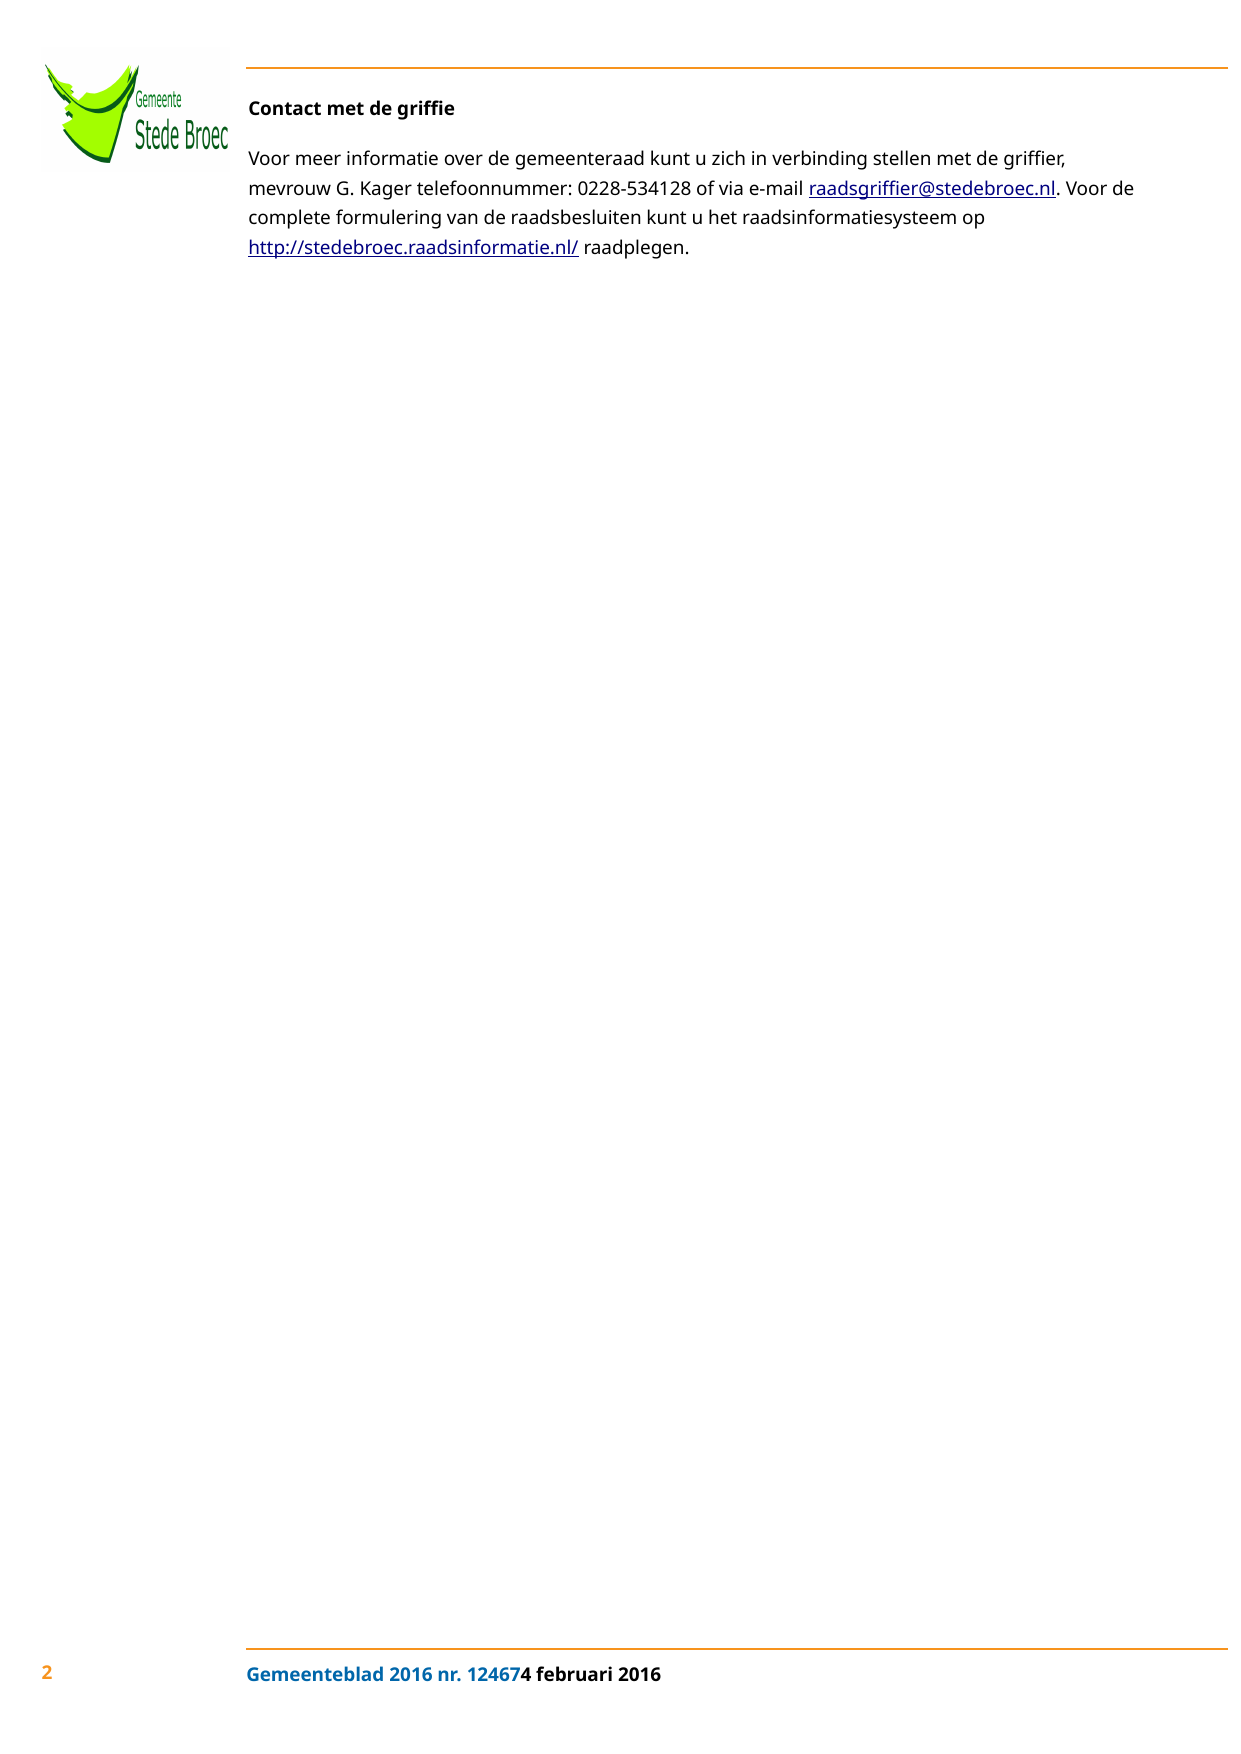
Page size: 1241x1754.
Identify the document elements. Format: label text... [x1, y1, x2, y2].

text Contact met de griffie [248, 95, 1152, 121]
text Voor meer informatie over de gemeenteraad kunt u zich in verbinding stellen met de griffier, mevrouw G. Kager telefoonnummer: 0228-534128 of via e-mail raadsgriffier@stedebroec.nl. Voor de complete formulering van de raadsbesluiten kunt u het raadsinformatiesysteem op http://stedebroec.raadsinformatie.nl/ raadplegen. [248, 145, 1152, 260]
picture [41, 47, 231, 172]
